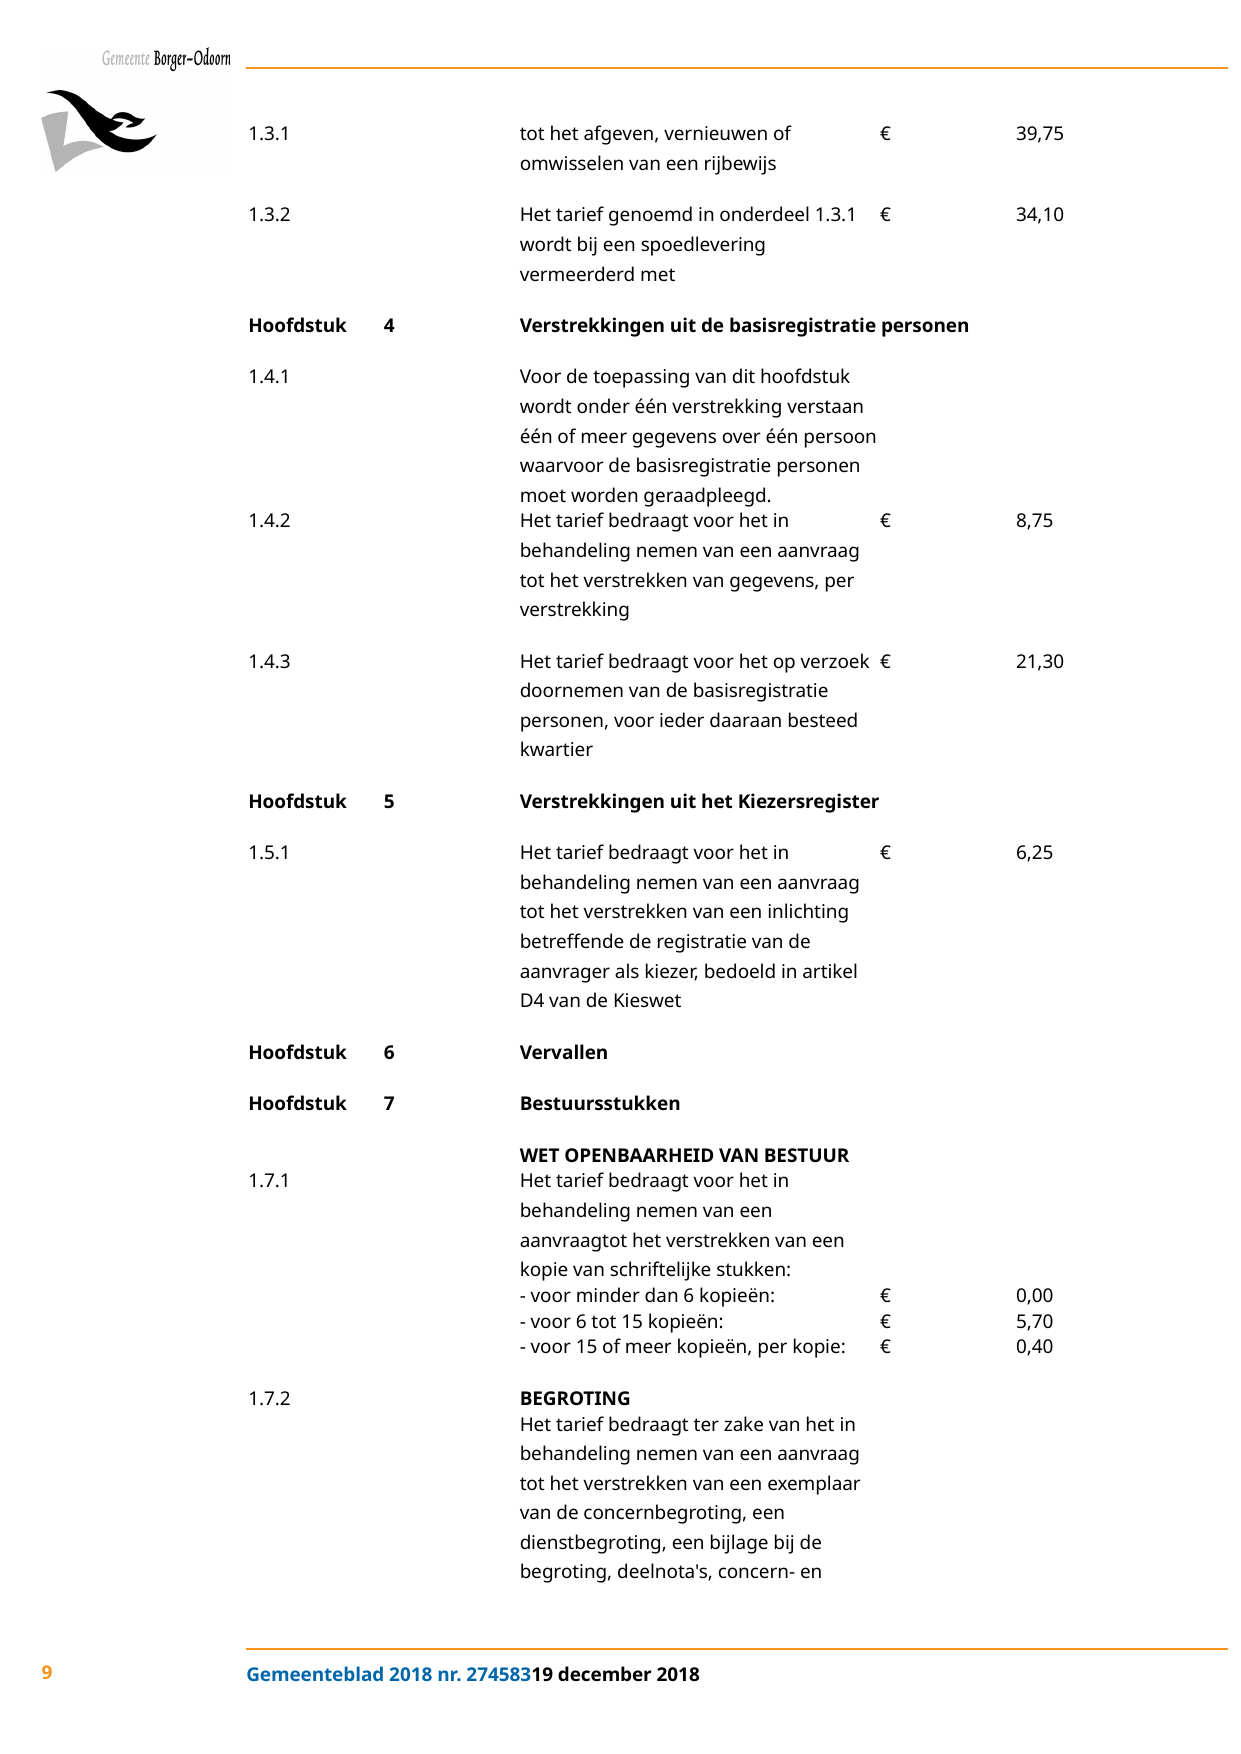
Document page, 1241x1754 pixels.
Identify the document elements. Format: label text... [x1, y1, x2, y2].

table_cell 5 [384, 788, 519, 814]
table_cell Vervallen [520, 1039, 1152, 1065]
table_cell [520, 95, 880, 121]
table_cell [384, 1385, 519, 1411]
table_cell Het tarief genoemd in onderdeel 1.3.1 wordt bij een spoedlevering vermeerderd met [520, 202, 880, 286]
table_cell [880, 286, 1016, 312]
table_cell [520, 338, 880, 364]
table_cell [384, 814, 519, 839]
table_cell [880, 1142, 1016, 1168]
table_cell [384, 622, 519, 648]
table_cell - voor 15 of meer kopieën, per kopie: [520, 1334, 880, 1359]
table_cell Hoofdstuk [248, 1090, 384, 1116]
table_cell Het tarief bedraagt voor het op verzoek doornemen van de basisregistratie personen, voor ieder daaraan besteed kwartier [520, 648, 880, 762]
table_cell € [880, 648, 1016, 762]
table_cell [384, 840, 519, 1013]
table_cell Hoofdstuk [248, 312, 384, 338]
table_cell [880, 622, 1016, 648]
table_cell [1016, 286, 1152, 312]
table_cell [880, 1411, 1016, 1584]
table_cell [248, 176, 384, 202]
table_cell 39,75 [1016, 121, 1152, 176]
table_cell [1016, 1168, 1152, 1282]
table_cell [384, 202, 519, 286]
table_cell Hoofdstuk [248, 788, 384, 814]
table_cell - voor 6 tot 15 kopieën: [520, 1308, 880, 1333]
table_cell [248, 1411, 384, 1584]
table_cell [880, 1116, 1016, 1142]
table_cell [248, 814, 384, 839]
table_cell [880, 788, 1016, 814]
table_cell € [880, 1308, 1016, 1333]
table_cell WET OPENBAARHEID VAN BESTUUR [520, 1142, 880, 1168]
table_cell [384, 121, 519, 176]
table_cell [1016, 1142, 1152, 1168]
table_cell BEGROTING [520, 1385, 880, 1411]
table_cell [520, 1065, 880, 1090]
table_cell [880, 1168, 1016, 1282]
table_cell [384, 1065, 519, 1090]
table_cell [384, 286, 519, 312]
table_cell [1016, 1411, 1152, 1584]
table_cell [880, 763, 1016, 788]
table_cell Het tarief bedraagt voor het in behandeling nemen van een aanvraagtot het verstrekken van een kopie van schriftelijke stukken: [520, 1168, 880, 1282]
table_cell [248, 1308, 384, 1333]
table_cell [384, 1013, 519, 1039]
table_cell [520, 1359, 880, 1385]
table_cell [384, 338, 519, 364]
table_cell [1016, 763, 1152, 788]
table_cell [880, 814, 1016, 839]
table_cell [1016, 1385, 1152, 1411]
table_cell 1.5.1 [248, 840, 384, 1013]
table_cell 4 [384, 312, 519, 338]
table_cell [384, 1411, 519, 1584]
table_cell 0,00 [1016, 1282, 1152, 1308]
picture [41, 47, 231, 172]
table_cell [248, 763, 384, 788]
table_cell [384, 1282, 519, 1308]
table_cell [1016, 1065, 1152, 1090]
table_cell [880, 1385, 1016, 1411]
table_cell € [880, 121, 1016, 176]
table_cell [384, 1334, 519, 1359]
table_cell [248, 1359, 384, 1385]
table_cell € [880, 840, 1016, 1013]
table_cell [248, 1142, 384, 1168]
table_cell 34,10 [1016, 202, 1152, 286]
table_cell [1016, 1090, 1152, 1116]
table_cell 1.7.2 [248, 1385, 384, 1411]
table_cell Het tarief bedraagt ter zake van het in behandeling nemen van een aanvraag tot het verstrekken van een exemplaar van de concernbegroting, een dienstbegroting, een bijlage bij de begroting, deelnota's, concern- en [520, 1411, 880, 1584]
table_cell [520, 814, 880, 839]
table_cell Hoofdstuk [248, 1039, 384, 1065]
table_cell 7 [384, 1090, 519, 1116]
table_cell [248, 95, 384, 121]
table_cell 8,75 [1016, 508, 1152, 622]
table_cell 5,70 [1016, 1308, 1152, 1333]
table_cell € [880, 1334, 1016, 1359]
table_cell [384, 648, 519, 762]
table_cell 0,40 [1016, 1334, 1152, 1359]
table_cell [384, 1308, 519, 1333]
table_cell [1016, 1013, 1152, 1039]
table_cell [880, 95, 1016, 121]
table_cell tot het afgeven, vernieuwen of omwisselen van een rijbewijs [520, 121, 880, 176]
table_cell 1.3.2 [248, 202, 384, 286]
table_cell [384, 95, 519, 121]
table_cell [384, 1142, 519, 1168]
table_cell Het tarief bedraagt voor het in behandeling nemen van een aanvraag tot het verstrekken van een inlichting betreffende de registratie van de aanvrager als kiezer, bedoeld in artikel D4 van de Kieswet [520, 840, 880, 1013]
table_cell [248, 1334, 384, 1359]
table_cell [384, 364, 519, 508]
table_cell [1016, 364, 1152, 508]
table_cell Bestuursstukken [520, 1090, 880, 1116]
table_cell [1016, 176, 1152, 202]
table_cell 1.4.1 [248, 364, 384, 508]
table_cell [248, 622, 384, 648]
table_cell [248, 1116, 384, 1142]
table_cell [384, 1359, 519, 1385]
table_cell [1016, 1359, 1152, 1385]
table_cell - voor minder dan 6 kopieën: [520, 1282, 880, 1308]
table_cell [520, 176, 880, 202]
table_cell [880, 364, 1016, 508]
table_cell Het tarief bedraagt voor het in behandeling nemen van een aanvraag tot het verstrekken van gegevens, per verstrekking [520, 508, 880, 622]
table_cell [520, 763, 880, 788]
table_cell [1016, 622, 1152, 648]
table_cell [384, 176, 519, 202]
table_cell 6,25 [1016, 840, 1152, 1013]
table_cell Verstrekkingen uit de basisregistratie personen [520, 312, 1152, 338]
table_cell [248, 286, 384, 312]
table_cell 1.7.1 [248, 1168, 384, 1282]
table_cell [880, 1090, 1016, 1116]
table_cell 1.4.3 [248, 648, 384, 762]
table_cell 6 [384, 1039, 519, 1065]
table_cell 1.4.2 [248, 508, 384, 622]
table_cell [1016, 338, 1152, 364]
table_cell [880, 1013, 1016, 1039]
table_cell € [880, 202, 1016, 286]
table_cell 21,30 [1016, 648, 1152, 762]
table_cell Verstrekkingen uit het Kiezersregister [520, 788, 880, 814]
table_cell [248, 338, 384, 364]
table_cell [384, 508, 519, 622]
table_cell [520, 622, 880, 648]
table_cell [384, 1168, 519, 1282]
table_cell [880, 338, 1016, 364]
table_cell [248, 1013, 384, 1039]
table_cell [248, 1282, 384, 1308]
table_cell [248, 1065, 384, 1090]
table_cell [1016, 1116, 1152, 1142]
table_cell Voor de toepassing van dit hoofdstuk wordt onder één verstrekking verstaan één of meer gegevens over één persoon waarvoor de basisregistratie personen moet worden geraadpleegd. [520, 364, 880, 508]
table_cell [1016, 788, 1152, 814]
table_cell [1016, 95, 1152, 121]
table_cell € [880, 1282, 1016, 1308]
table_cell [384, 1116, 519, 1142]
table_cell [520, 1116, 880, 1142]
table_cell 1.3.1 [248, 121, 384, 176]
table_cell [520, 286, 880, 312]
table_cell [880, 1359, 1016, 1385]
table_cell € [880, 508, 1016, 622]
table_cell [520, 1013, 880, 1039]
table_cell [880, 1065, 1016, 1090]
table_cell [384, 763, 519, 788]
table_cell [880, 176, 1016, 202]
table_cell [1016, 814, 1152, 839]
